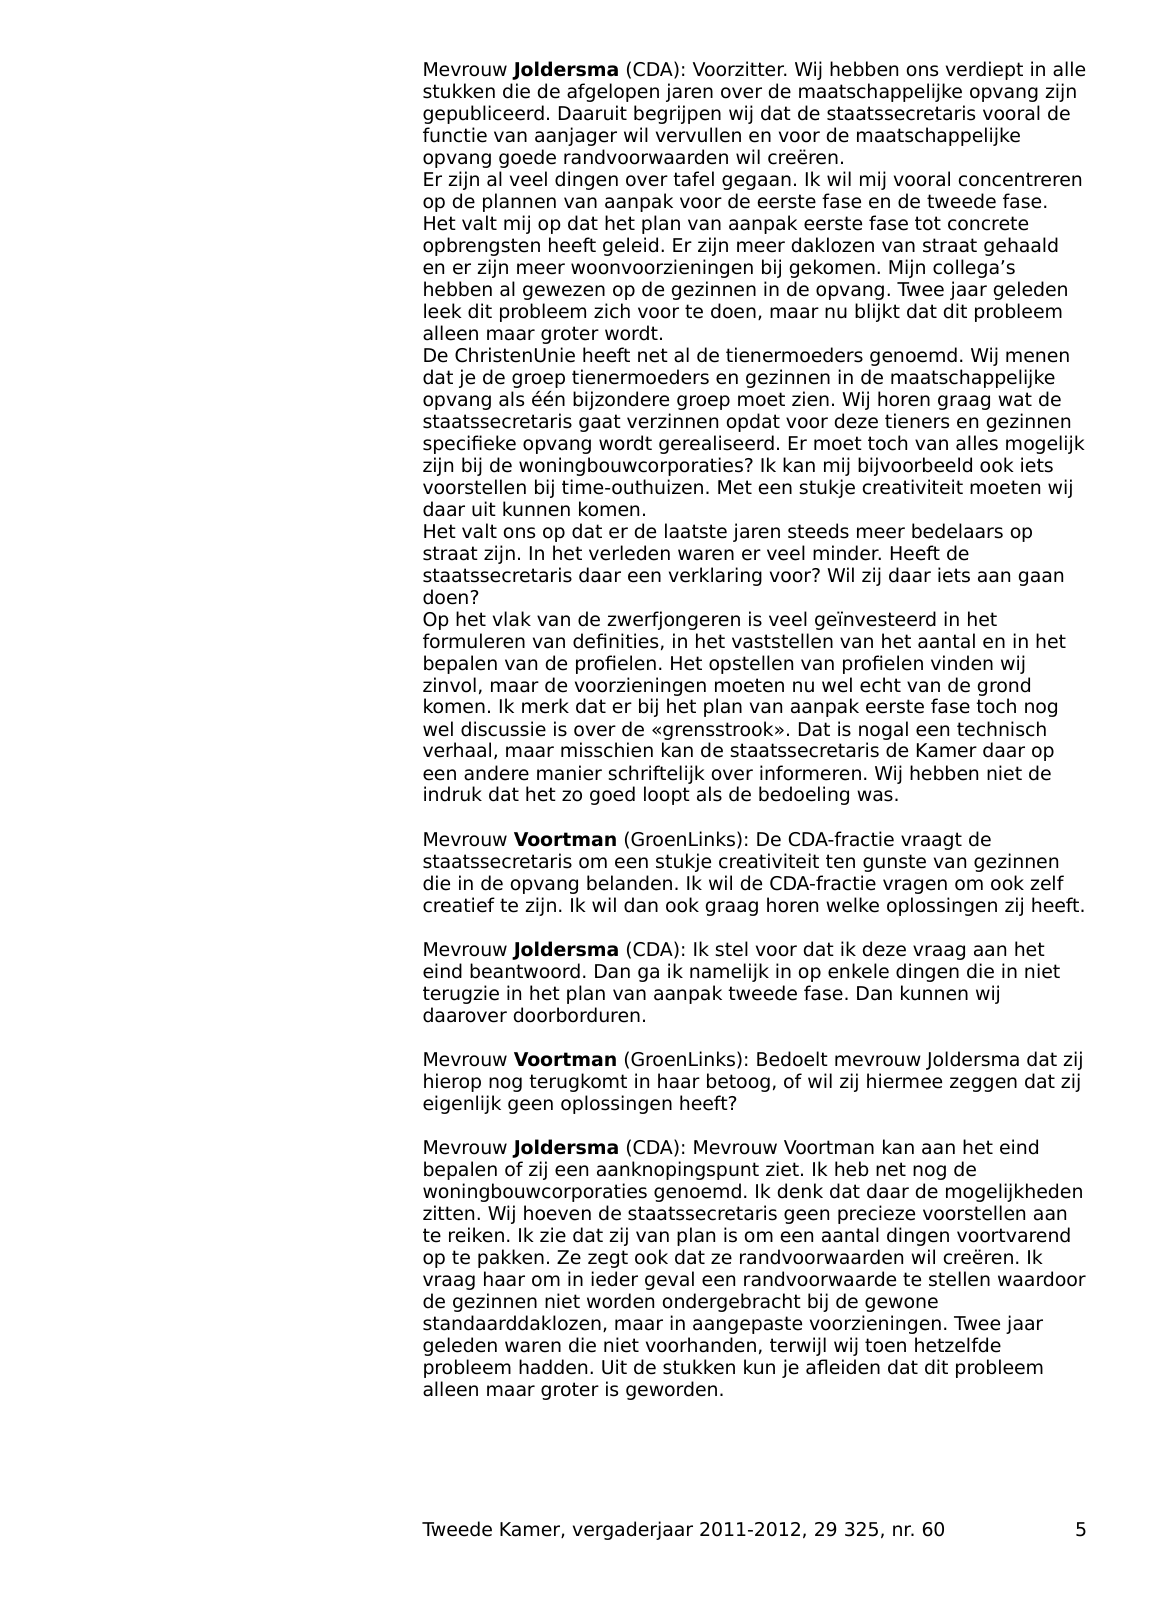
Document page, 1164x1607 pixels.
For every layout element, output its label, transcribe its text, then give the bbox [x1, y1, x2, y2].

text Mevrouw Joldersma (CDA): Mevrouw Voortman kan aan het eind bepalen of zij een aanknopingspunt ziet. Ik heb net nog de woningbouwcorporaties genoemd. Ik denk dat daar de mogelijkheden zitten. Wij hoeven de staatssecretaris geen precieze voorstellen aan te reiken. Ik zie dat zij van plan is om een aantal dingen voortvarend op te pakken. Ze zegt ook dat ze randvoorwaarden wil creëren. Ik vraag haar om in ieder geval een randvoorwaarde te stellen waardoor de gezinnen niet worden ondergebracht bij de gewone standaarddaklozen, maar in aangepaste voorzieningen. Twee jaar geleden waren die niet voorhanden, terwijl wij toen hetzelfde probleem hadden. Uit de stukken kun je afleiden dat dit probleem alleen maar groter is geworden. [422, 1137, 1087, 1401]
text Mevrouw Joldersma (CDA): Ik stel voor dat ik deze vraag aan het eind beantwoord. Dan ga ik namelijk in op enkele dingen die in niet terugzie in het plan van aanpak tweede fase. Dan kunnen wij daarover doorborduren. [422, 939, 1087, 1027]
text Mevrouw Voortman (GroenLinks): De CDA-fractie vraagt de staatssecretaris om een stukje creativiteit ten gunste van gezinnen die in de opvang belanden. Ik wil de CDA-fractie vragen om ook zelf creatief te zijn. Ik wil dan ook graag horen welke oplossingen zij heeft. [422, 828, 1087, 916]
text Het valt mij op dat het plan van aanpak eerste fase tot concrete opbrengsten heeft geleid. Er zijn meer daklozen van straat gehaald en er zijn meer woonvoorzieningen bij gekomen. Mijn collega’s hebben al gewezen op de gezinnen in de opvang. Twee jaar geleden leek dit probleem zich voor te doen, maar nu blijkt dat dit probleem alleen maar groter wordt. [422, 213, 1087, 345]
text Mevrouw Joldersma (CDA): Voorzitter. Wij hebben ons verdiept in alle stukken die de afgelopen jaren over de maatschappelijke opvang zijn gepubliceerd. Daaruit begrijpen wij dat de staatssecretaris vooral de functie van aanjager wil vervullen en voor de maatschappelijke opvang goede randvoorwaarden wil creëren. [422, 59, 1087, 169]
text Mevrouw Voortman (GroenLinks): Bedoelt mevrouw Joldersma dat zij hierop nog terugkomt in haar betoog, of wil zij hiermee zeggen dat zij eigenlijk geen oplossingen heeft? [422, 1049, 1087, 1115]
text Er zijn al veel dingen over tafel gegaan. Ik wil mij vooral concentreren op de plannen van aanpak voor de eerste fase en de tweede fase. [422, 169, 1087, 213]
text Op het vlak van de zwerfjongeren is veel geïnvesteerd in het formuleren van definities, in het vaststellen van het aantal en in het bepalen van de profielen. Het opstellen van profielen vinden wij zinvol, maar de voorzieningen moeten nu wel echt van de grond komen. Ik merk dat er bij het plan van aanpak eerste fase toch nog wel discussie is over de «grensstrook». Dat is nogal een technisch verhaal, maar misschien kan de staatssecretaris de Kamer daar op een andere manier schriftelijk over informeren. Wij hebben niet de indruk dat het zo goed loopt als de bedoeling was. [422, 608, 1087, 806]
text Het valt ons op dat er de laatste jaren steeds meer bedelaars op straat zijn. In het verleden waren er veel minder. Heeft de staatssecretaris daar een verklaring voor? Wil zij daar iets aan gaan doen? [422, 521, 1087, 608]
text De ChristenUnie heeft net al de tienermoeders genoemd. Wij menen dat je de groep tienermoeders en gezinnen in de maatschappelijke opvang als één bijzondere groep moet zien. Wij horen graag wat de staatssecretaris gaat verzinnen opdat voor deze tieners en gezinnen specifieke opvang wordt gerealiseerd. Er moet toch van alles mogelijk zijn bij de woningbouwcorporaties? Ik kan mij bijvoorbeeld ook iets voorstellen bij time-outhuizen. Met een stukje creativiteit moeten wij daar uit kunnen komen. [422, 345, 1087, 521]
